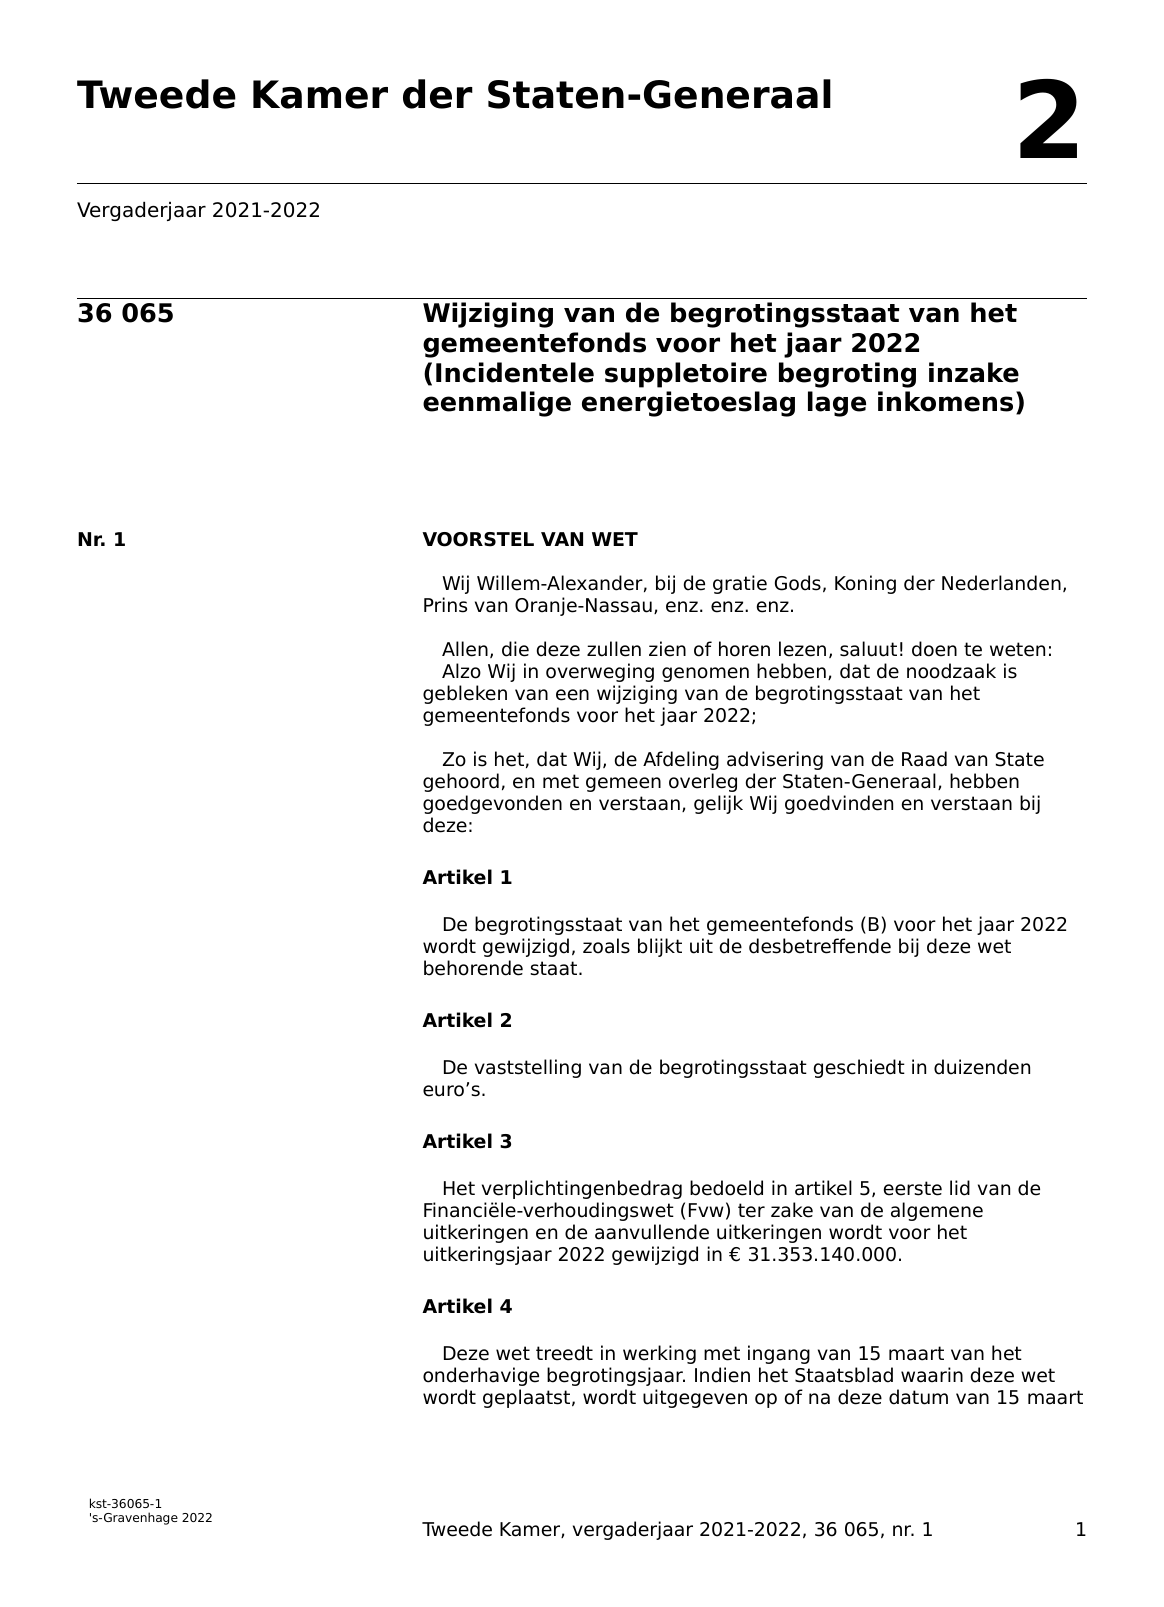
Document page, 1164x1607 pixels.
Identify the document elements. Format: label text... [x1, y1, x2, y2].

text kst-36065-1 [88, 1497, 323, 1511]
text De vaststelling van de begrotingsstaat geschiedt in duizenden euro’s. [422, 1057, 1087, 1101]
text Deze wet treedt in werking met ingang van 15 maart van het onderhavige begrotingsjaar. Indien het Staatsblad waarin deze wet wordt geplaatst, wordt uitgegeven op of na deze datum van 15 maart [422, 1343, 1087, 1409]
subtitle Artikel 3 [422, 1131, 1087, 1153]
text Wij Willem-Alexander, bij de gratie Gods, Koning der Nederlanden, Prins van Oranje-Nassau, enz. enz. enz. [422, 573, 1087, 617]
table_header 2 [886, 59, 1087, 183]
text De begrotingsstaat van het gemeentefonds (B) voor het jaar 2022 wordt gewijzigd, zoals blijkt uit de desbetreffende bij deze wet behorende staat. [422, 914, 1087, 980]
subtitle Artikel 1 [422, 867, 1087, 889]
subtitle Artikel 2 [422, 1010, 1087, 1032]
table_cell Vergaderjaar 2021-2022 [77, 184, 1087, 298]
text Allen, die deze zullen zien of horen lezen, saluut! doen te weten: [422, 639, 1087, 661]
text 's-Gravenhage 2022 [88, 1511, 323, 1525]
text Zo is het, dat Wij, de Afdeling advisering van de Raad van State gehoord, en met gemeen overleg der Staten-Generaal, hebben goedgevonden en verstaan, gelijk Wij goedvinden en verstaan bij deze: [422, 749, 1087, 837]
text Het verplichtingenbedrag bedoeld in artikel 5, eerste lid van de Financiële-verhoudingswet (Fvw) ter zake van de algemene uitkeringen en de aanvullende uitkeringen wordt voor het uitkeringsjaar 2022 gewijzigd in € 31.353.140.000. [422, 1178, 1087, 1266]
subtitle Nr. 1 VOORSTEL VAN WET [77, 529, 1087, 551]
subtitle 36 065 Wijziging van de begrotingsstaat van het gemeentefonds voor het jaar 2022 (Incidentele suppletoire begroting inzake eenmalige energietoeslag lage inkomens) [77, 299, 1087, 418]
subtitle Artikel 4 [422, 1296, 1087, 1318]
table_header Tweede Kamer der Staten-Generaal [77, 59, 886, 183]
text Alzo Wij in overweging genomen hebben, dat de noodzaak is gebleken van een wijziging van de begrotingsstaat van het gemeentefonds voor het jaar 2022; [422, 661, 1087, 727]
